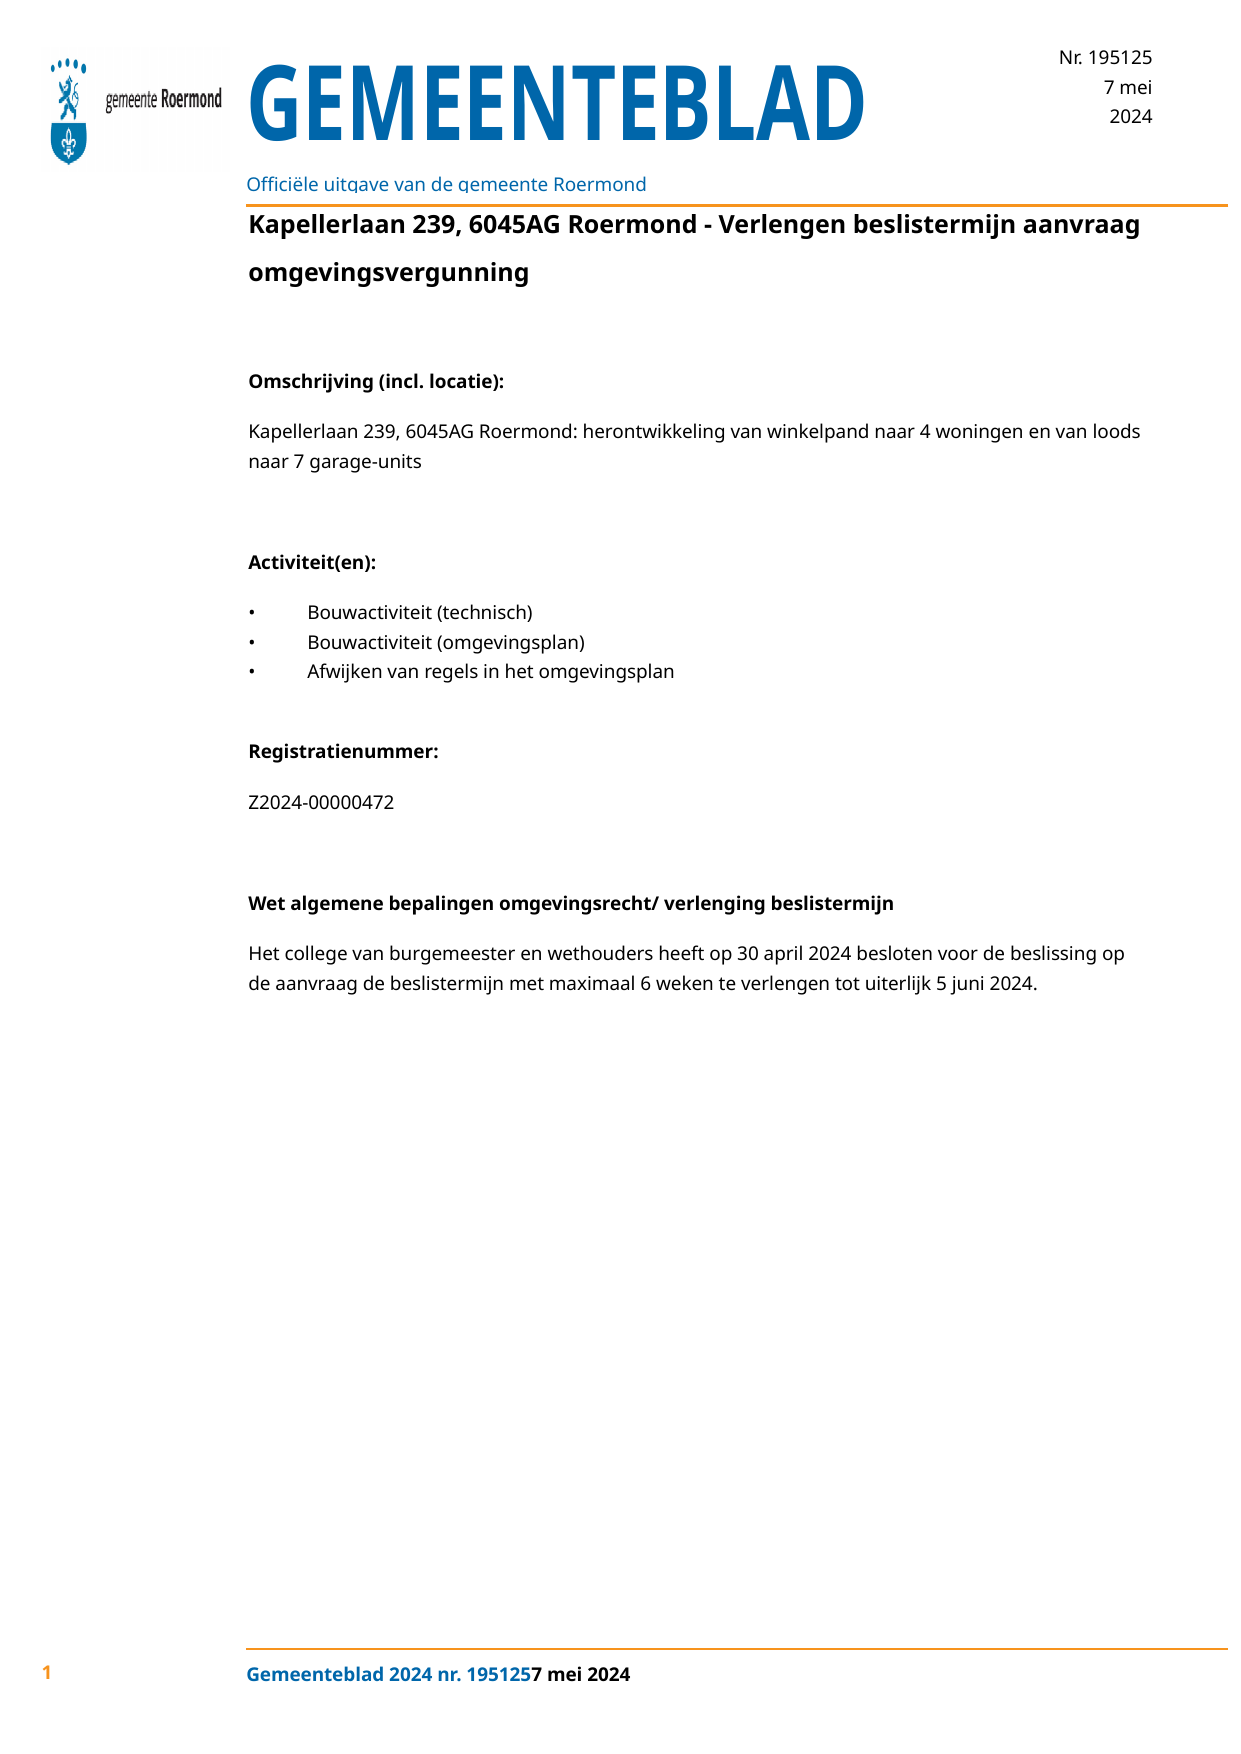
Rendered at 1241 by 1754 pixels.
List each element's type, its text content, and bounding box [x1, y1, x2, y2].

text Omschrijving (incl. locatie): [248, 368, 1152, 394]
list Bouwactiviteit (omgevingsplan) [248, 629, 1152, 655]
list Afwijken van regels in het omgevingsplan [248, 659, 1152, 684]
text Het college van burgemeester en wethouders heeft op 30 april 2024 besloten voor de beslissing op de aanvraag de beslistermijn met maximaal 6 weken te verlengen tot uiterlijk 5 juni 2024. [248, 940, 1152, 996]
text Kapellerlaan 239, 6045AG Roermond - Verlengen beslistermijn aanvraag omgevingsvergunning [248, 207, 1152, 288]
picture [41, 47, 231, 172]
text Wet algemene bepalingen omgevingsrecht/ verlenging beslistermijn [248, 890, 1152, 916]
text Z2024-00000472 [248, 789, 1152, 815]
text Activiteit(en): [248, 549, 1152, 575]
text Kapellerlaan 239, 6045AG Roermond: herontwikkeling van winkelpand naar 4 woningen en van loods naar 7 garage-units [248, 419, 1152, 474]
list Bouwactiviteit (technisch) [248, 599, 1152, 625]
text Registratienummer: [248, 739, 1152, 764]
